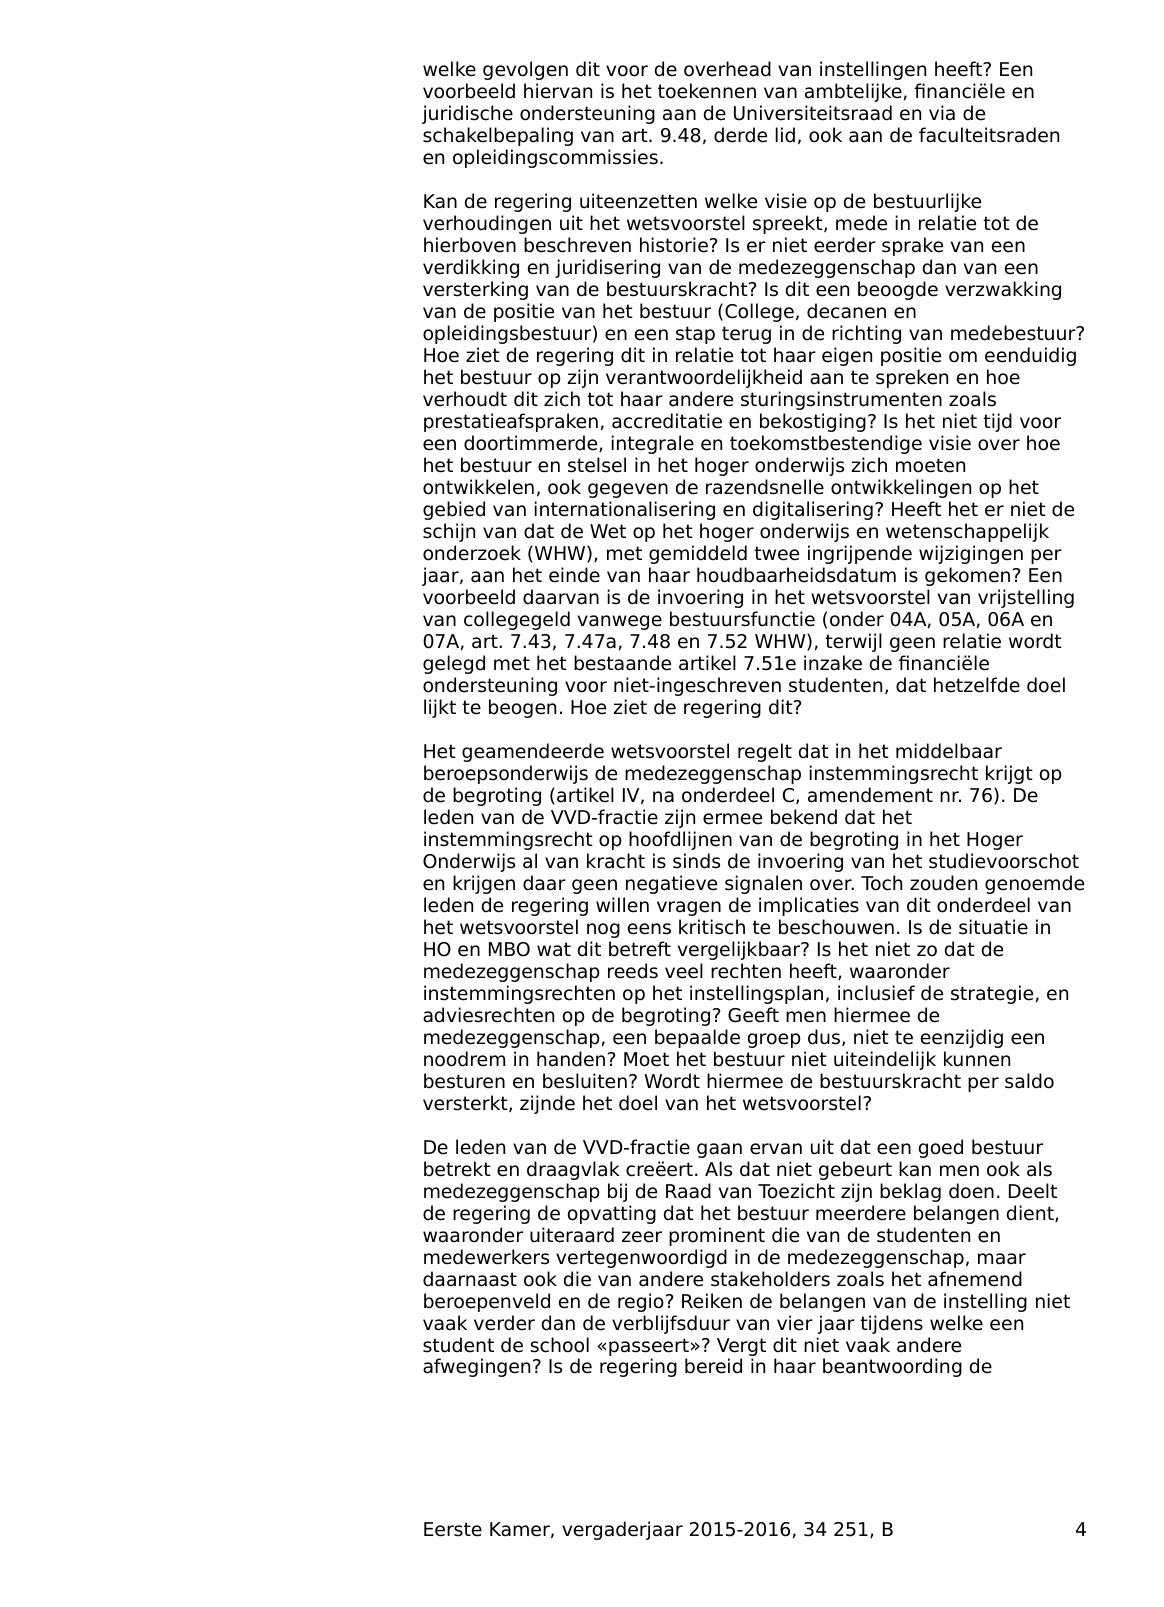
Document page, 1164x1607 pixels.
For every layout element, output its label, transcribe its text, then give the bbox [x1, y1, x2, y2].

text Het geamendeerde wetsvoorstel regelt dat in het middelbaar beroepsonderwijs de medezeggenschap instemmingsrecht krijgt op de begroting (artikel IV, na onderdeel C, amendement nr. 76). De leden van de VVD-fractie zijn ermee bekend dat het instemmingsrecht op hoofdlijnen van de begroting in het Hoger Onderwijs al van kracht is sinds de invoering van het studievoorschot en krijgen daar geen negatieve signalen over. Toch zouden genoemde leden de regering willen vragen de implicaties van dit onderdeel van het wetsvoorstel nog eens kritisch te beschouwen. Is de situatie in HO en MBO wat dit betreft vergelijkbaar? Is het niet zo dat de medezeggenschap reeds veel rechten heeft, waaronder instemmingsrechten op het instellingsplan, inclusief de strategie, en adviesrechten op de begroting? Geeft men hiermee de medezeggenschap, een bepaalde groep dus, niet te eenzijdig een noodrem in handen? Moet het bestuur niet uiteindelijk kunnen besturen en besluiten? Wordt hiermee de bestuurskracht per saldo versterkt, zijnde het doel van het wetsvoorstel? [422, 741, 1087, 1114]
text De leden van de VVD-fractie gaan ervan uit dat een goed bestuur betrekt en draagvlak creëert. Als dat niet gebeurt kan men ook als medezeggenschap bij de Raad van Toezicht zijn beklag doen. Deelt de regering de opvatting dat het bestuur meerdere belangen dient, waaronder uiteraard zeer prominent die van de studenten en medewerkers vertegenwoordigd in de medezeggenschap, maar daarnaast ook die van andere stakeholders zoals het afnemend beroepenveld en de regio? Reiken de belangen van de instelling niet vaak verder dan de verblijfsduur van vier jaar tijdens welke een student de school «passeert»? Vergt dit niet vaak andere afwegingen? Is de regering bereid in haar beantwoording de [422, 1137, 1087, 1378]
text Kan de regering uiteenzetten welke visie op de bestuurlijke verhoudingen uit het wetsvoorstel spreekt, mede in relatie tot de hierboven beschreven historie? Is er niet eerder sprake van een verdikking en juridisering van de medezeggenschap dan van een versterking van de bestuurskracht? Is dit een beoogde verzwakking van de positie van het bestuur (College, decanen en opleidingsbestuur) en een stap terug in de richting van medebestuur? Hoe ziet de regering dit in relatie tot haar eigen positie om eenduidig het bestuur op zijn verantwoordelijkheid aan te spreken en hoe verhoudt dit zich tot haar andere sturingsinstrumenten zoals prestatieafspraken, accreditatie en bekostiging? Is het niet tijd voor een doortimmerde, integrale en toekomstbestendige visie over hoe het bestuur en stelsel in het hoger onderwijs zich moeten ontwikkelen, ook gegeven de razendsnelle ontwikkelingen op het gebied van internationalisering en digitalisering? Heeft het er niet de schijn van dat de Wet op het hoger onderwijs en wetenschappelijk onderzoek (WHW), met gemiddeld twee ingrijpende wijzigingen per jaar, aan het einde van haar houdbaarheidsdatum is gekomen? Een voorbeeld daarvan is de invoering in het wetsvoorstel van vrijstelling van collegegeld vanwege bestuursfunctie (onder 04A, 05A, 06A en 07A, art. 7.43, 7.47a, 7.48 en 7.52 WHW), terwijl geen relatie wordt gelegd met het bestaande artikel 7.51e inzake de financiële ondersteuning voor niet-ingeschreven studenten, dat hetzelfde doel lijkt te beogen. Hoe ziet de regering dit? [422, 191, 1087, 719]
text welke gevolgen dit voor de overhead van instellingen heeft? Een voorbeeld hiervan is het toekennen van ambtelijke, financiële en juridische ondersteuning aan de Universiteitsraad en via de schakelbepaling van art. 9.48, derde lid, ook aan de faculteitsraden en opleidingscommissies. [422, 59, 1087, 169]
